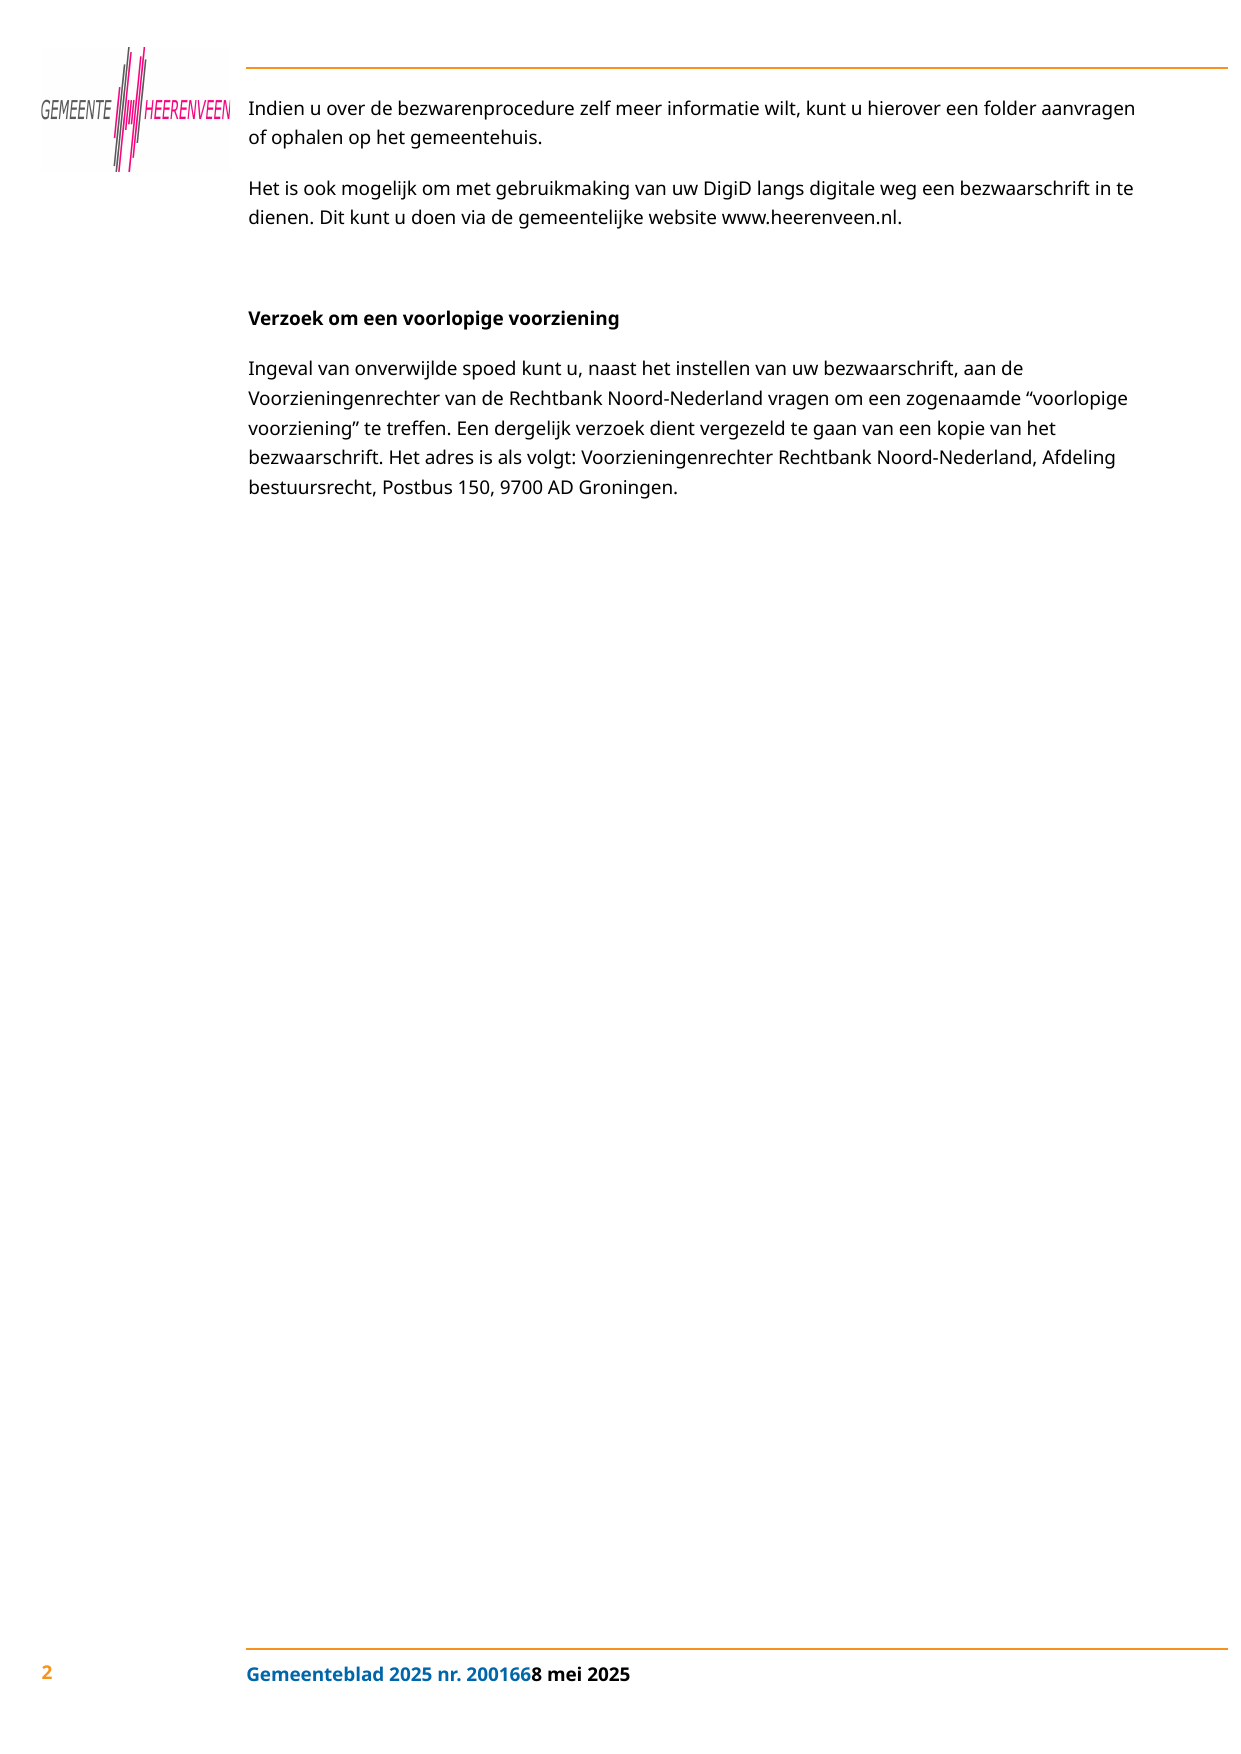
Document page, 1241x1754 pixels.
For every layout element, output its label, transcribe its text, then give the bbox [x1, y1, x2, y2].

picture [41, 47, 231, 172]
text Het is ook mogelijk om met gebruikmaking van uw DigiD langs digitale weg een bezwaarschrift in te dienen. Dit kunt u doen via de gemeentelijke website www.heerenveen.nl. [248, 175, 1152, 230]
text Indien u over de bezwarenprocedure zelf meer informatie wilt, kunt u hierover een folder aanvragen of ophalen op het gemeentehuis. [248, 95, 1152, 150]
text Ingeval van onverwijlde spoed kunt u, naast het instellen van uw bezwaarschrift, aan de Voorzieningenrechter van de Rechtbank Noord-Nederland vragen om een zogenaamde “voorlopige voorziening” te treffen. Een dergelijk verzoek dient vergezeld te gaan van een kopie van het bezwaarschrift. Het adres is als volgt: Voorzieningenrechter Rechtbank Noord-Nederland, Afdeling bestuursrecht, Postbus 150, 9700 AD Groningen. [248, 356, 1152, 500]
text Verzoek om een voorlopige voorziening [248, 305, 1152, 331]
